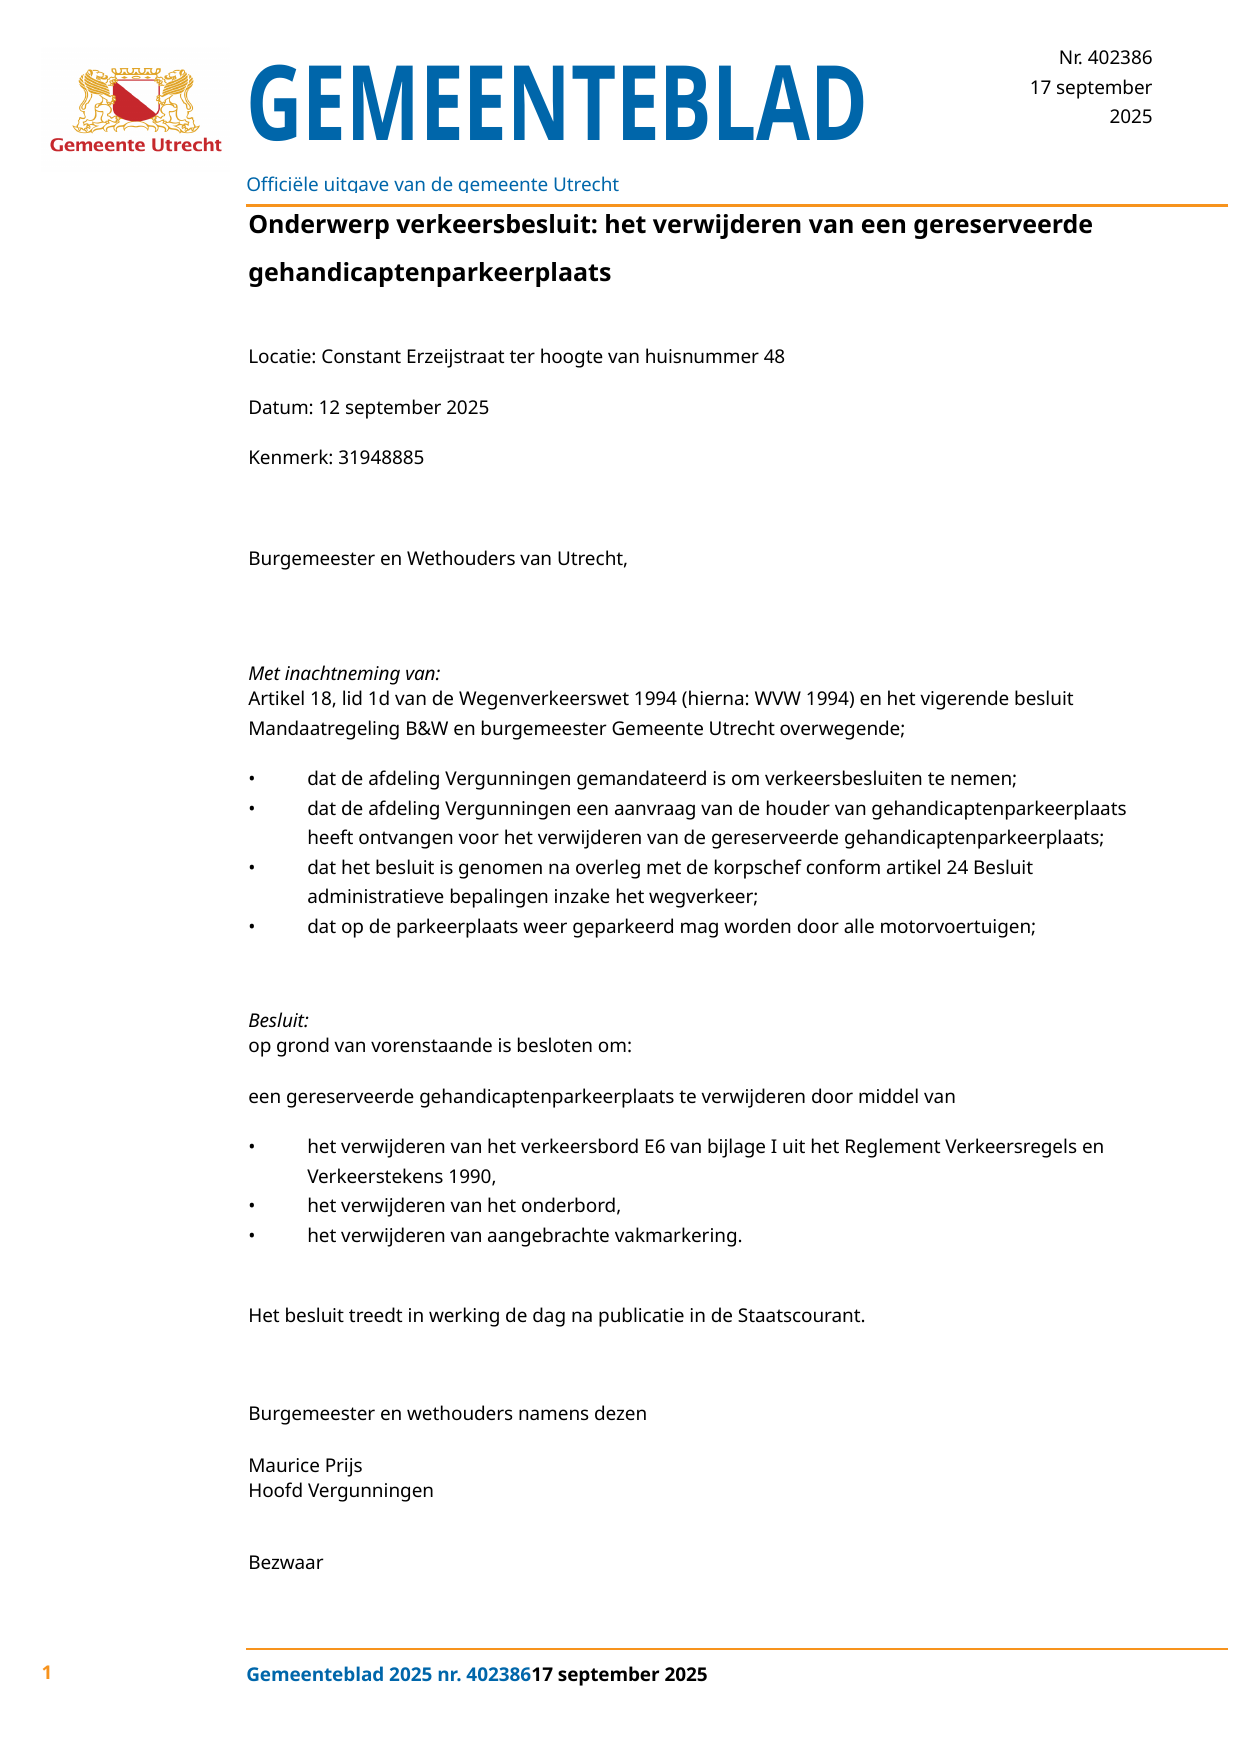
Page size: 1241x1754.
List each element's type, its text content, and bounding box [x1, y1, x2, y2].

list het verwijderen van het onderbord, [248, 1193, 1152, 1218]
text Burgemeester en wethouders namens dezen [248, 1400, 1152, 1426]
text Besluit: [248, 1007, 1152, 1033]
list dat de afdeling Vergunningen gemandateerd is om verkeersbesluiten te nemen; [248, 765, 1152, 791]
text Artikel 18, lid 1d van de Wegenverkeerswet 1994 (hierna: WVW 1994) en het vigerende besluit Mandaatregeling B&W en burgemeester Gemeente Utrecht overwegende; [248, 685, 1152, 741]
text Onderwerp verkeersbesluit: het verwijderen van een gereserveerde gehandicaptenparkeerplaats [248, 207, 1152, 288]
text Het besluit treedt in werking de dag na publicatie in de Staatscourant. [248, 1302, 1152, 1328]
list dat op de parkeerplaats weer geparkeerd mag worden door alle motorvoertuigen; [248, 913, 1152, 939]
list dat de afdeling Vergunningen een aanvraag van de houder van gehandicaptenparkeerplaats heeft ontvangen voor het verwijderen van de gereserveerde gehandicaptenparkeerplaats; [248, 795, 1152, 850]
text Locatie: Constant Erzeijstraat ter hoogte van huisnummer 48 [248, 344, 1152, 369]
picture [41, 47, 231, 172]
list het verwijderen van aangebrachte vakmarkering. [248, 1222, 1152, 1248]
text een gereserveerde gehandicaptenparkeerplaats te verwijderen door middel van [248, 1083, 1152, 1109]
text Burgemeester en Wethouders van Utrecht, [248, 545, 1152, 571]
text Maurice Prijs [248, 1452, 1152, 1478]
list het verwijderen van het verkeersbord E6 van bijlage I uit het Reglement Verkeersregels en Verkeerstekens 1990, [248, 1133, 1152, 1189]
text Kenmerk: 31948885 [248, 444, 1152, 470]
text Met inachtneming van: [248, 660, 1152, 685]
text Bezwaar [248, 1554, 1152, 1573]
list dat het besluit is genomen na overleg met de korpschef conform artikel 24 Besluit administratieve bepalingen inzake het wegverkeer; [248, 854, 1152, 909]
text op grond van vorenstaande is besloten om: [248, 1033, 1152, 1058]
text Datum: 12 september 2025 [248, 394, 1152, 420]
text Hoofd Vergunningen [248, 1478, 1152, 1503]
